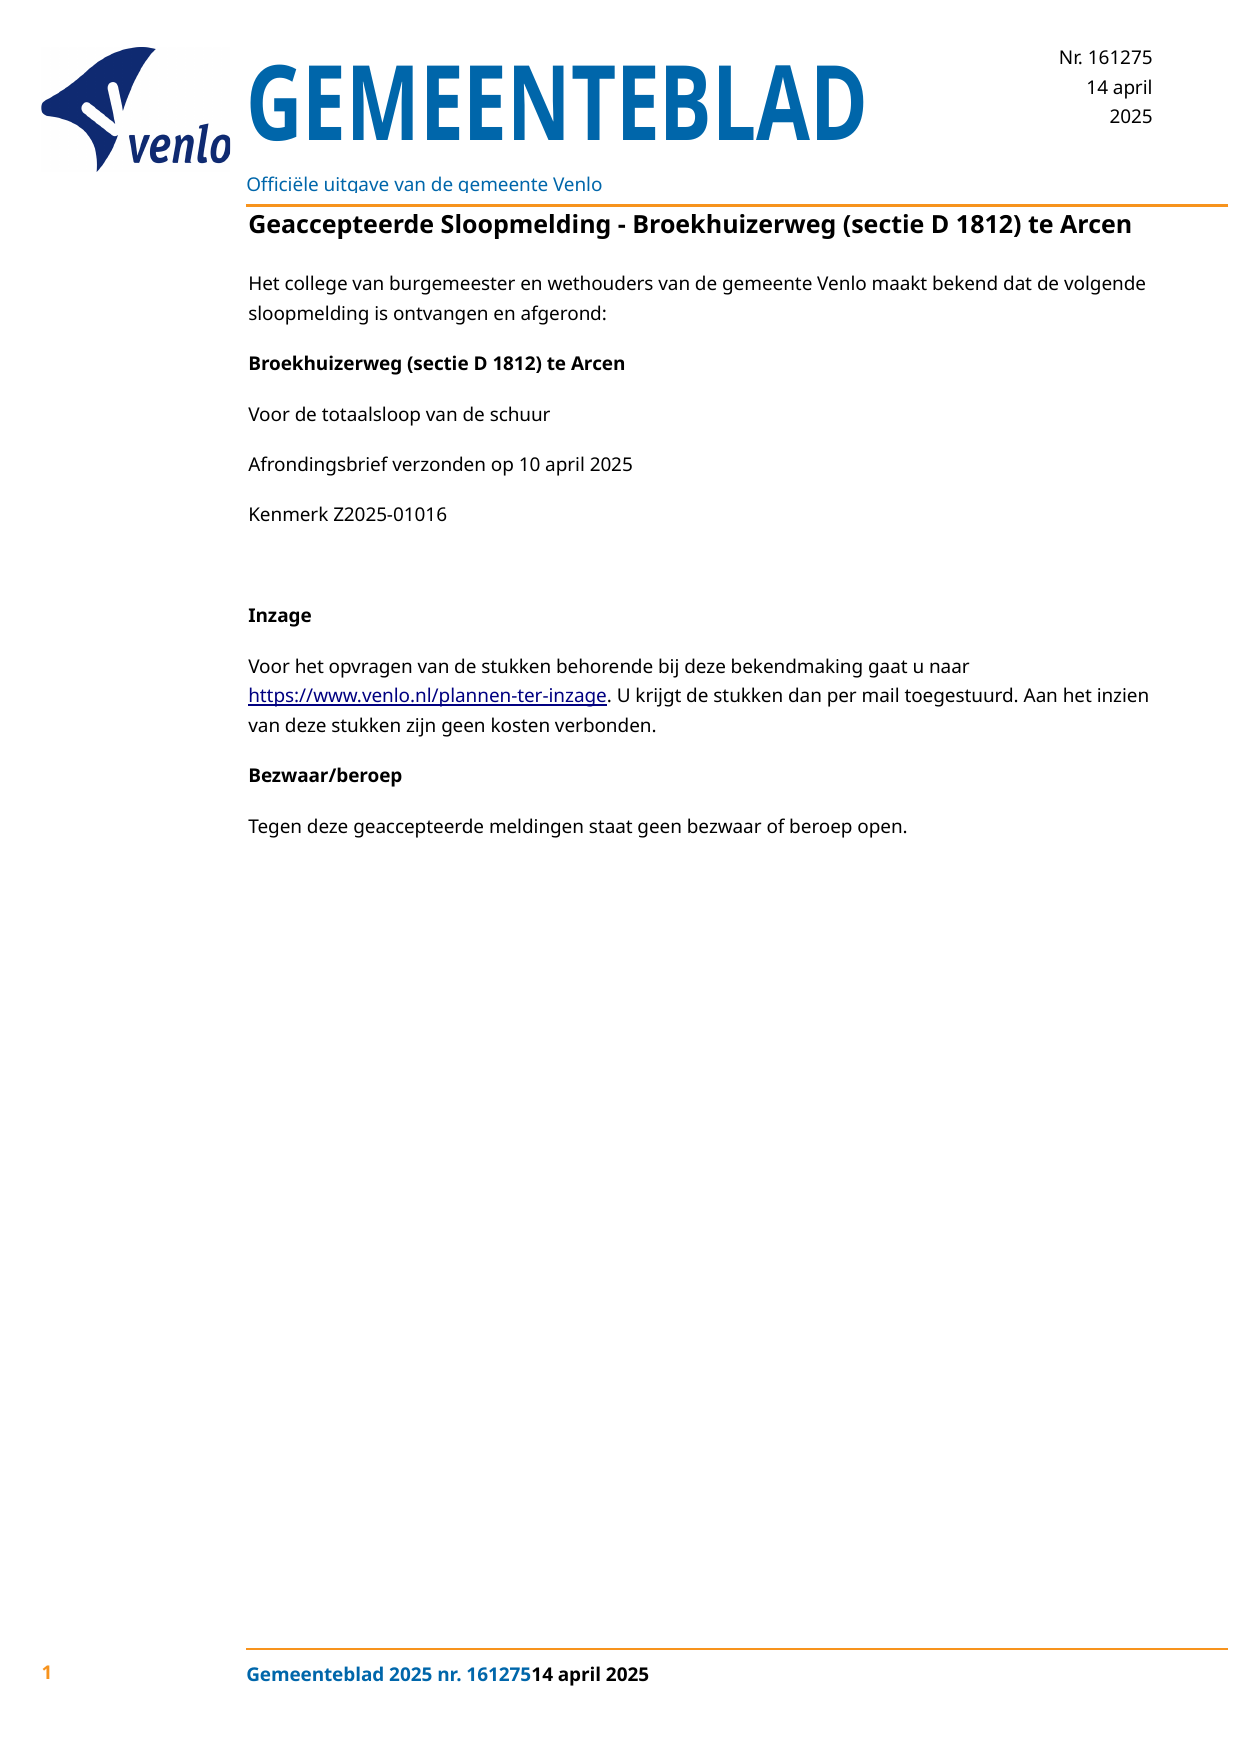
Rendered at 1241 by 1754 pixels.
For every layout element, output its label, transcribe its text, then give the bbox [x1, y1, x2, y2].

text Tegen deze geaccepteerde meldingen staat geen bezwaar of beroep open. [248, 813, 1152, 838]
text Geaccepteerde Sloopmelding - Broekhuizerweg (sectie D 1812) te Arcen [248, 207, 1152, 241]
text Bezwaar/beroep [248, 762, 1152, 788]
text Voor de totaalsloop van de schuur [248, 401, 1152, 426]
text Kenmerk Z2025-01016 [248, 502, 1152, 527]
text Broekhuizerweg (sectie D 1812) te Arcen [248, 350, 1152, 376]
text Afrondingsbrief verzonden op 10 april 2025 [248, 451, 1152, 477]
text Inzage [248, 602, 1152, 628]
text Voor het opvragen van de stukken behorende bij deze bekendmaking gaat u naar https://www.venlo.nl/plannen-ter-inzage. U krijgt de stukken dan per mail toegestuurd. Aan het inzien van deze stukken zijn geen kosten verbonden. [248, 653, 1152, 738]
picture [41, 47, 231, 172]
text Het college van burgemeester en wethouders van de gemeente Venlo maakt bekend dat de volgende sloopmelding is ontvangen en afgerond: [248, 270, 1152, 326]
